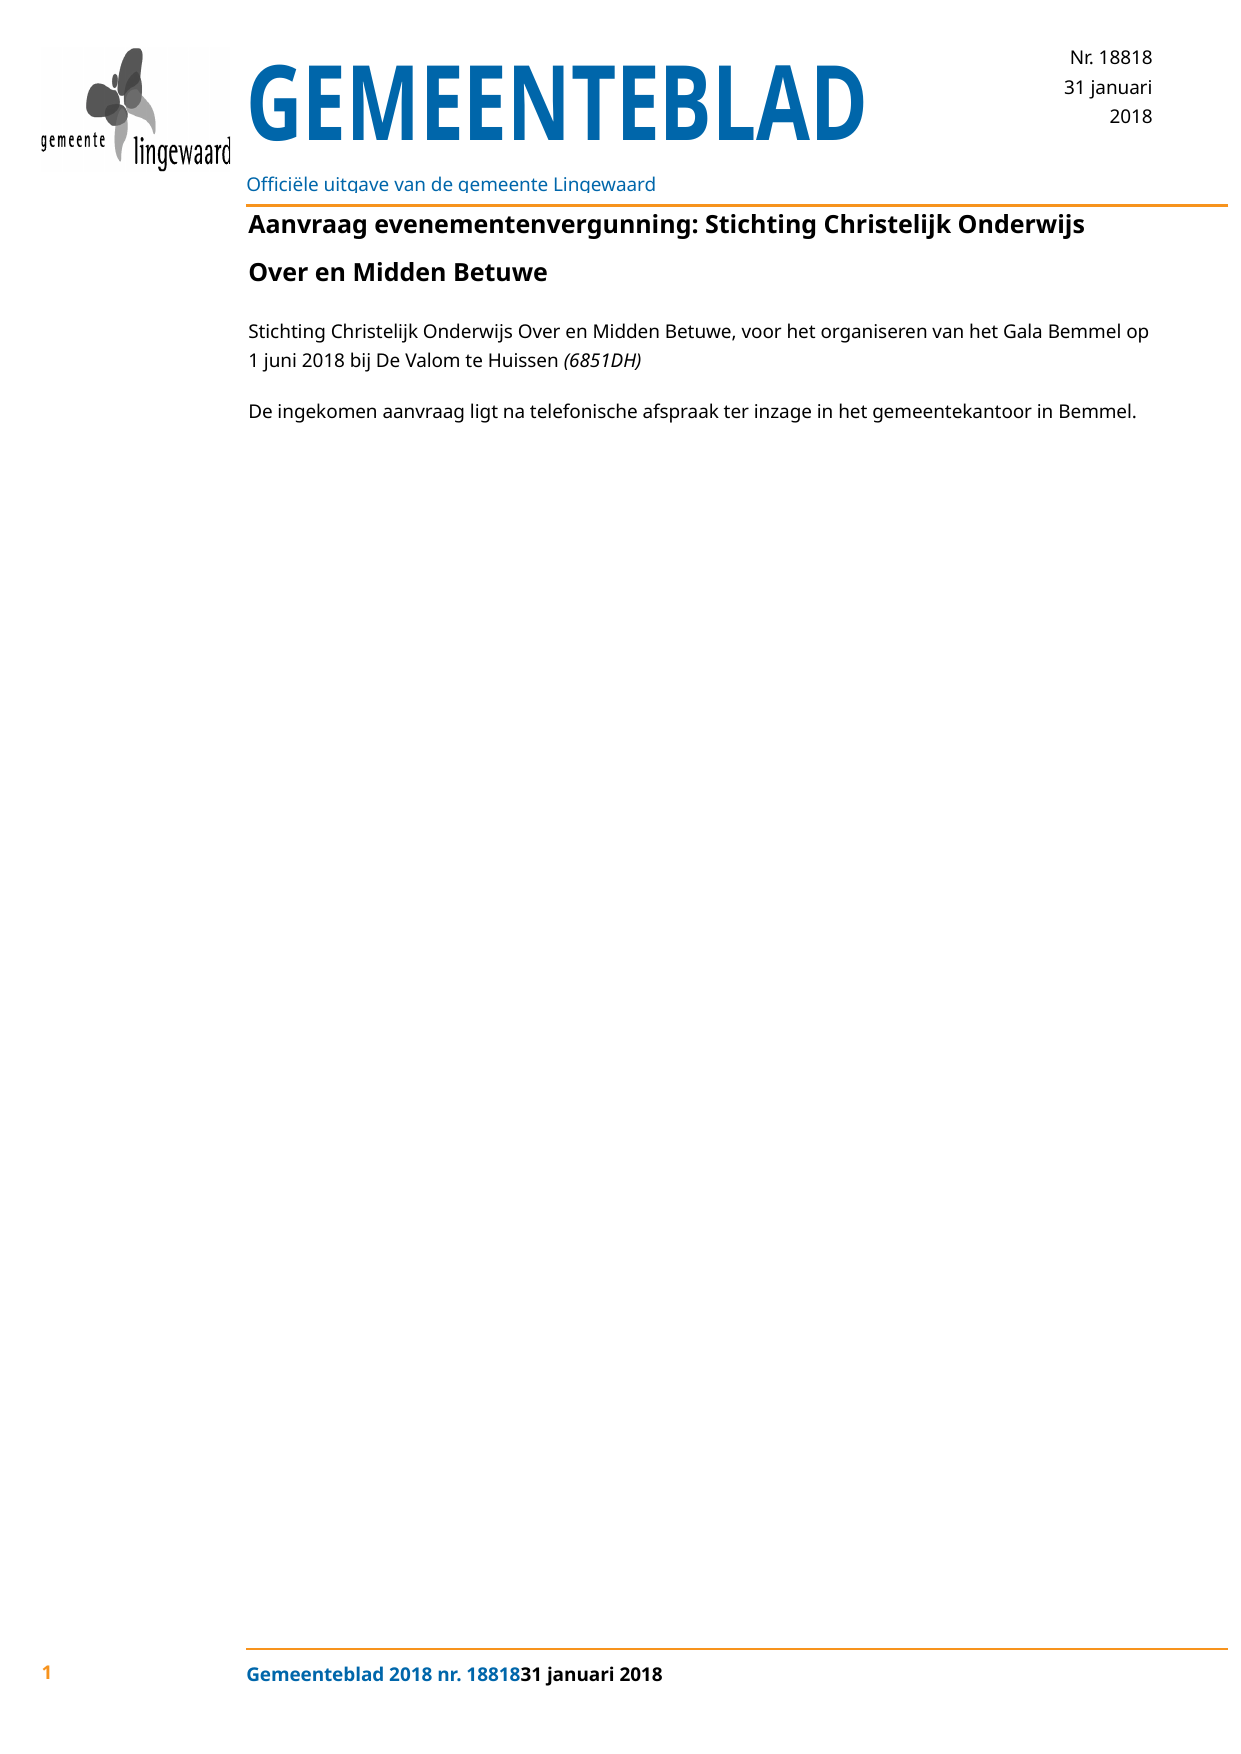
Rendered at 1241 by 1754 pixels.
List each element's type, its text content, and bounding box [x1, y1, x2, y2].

text Aanvraag evenementenvergunning: Stichting Christelijk Onderwijs Over en Midden Betuwe [248, 207, 1152, 288]
text De ingekomen aanvraag ligt na telefonische afspraak ter inzage in het gemeentekantoor in Bemmel. [248, 398, 1152, 424]
text Stichting Christelijk Onderwijs Over en Midden Betuwe, voor het organiseren van het Gala Bemmel op 1 juni 2018 bij De Valom te Huissen (6851DH) [248, 318, 1152, 373]
picture [41, 47, 231, 172]
